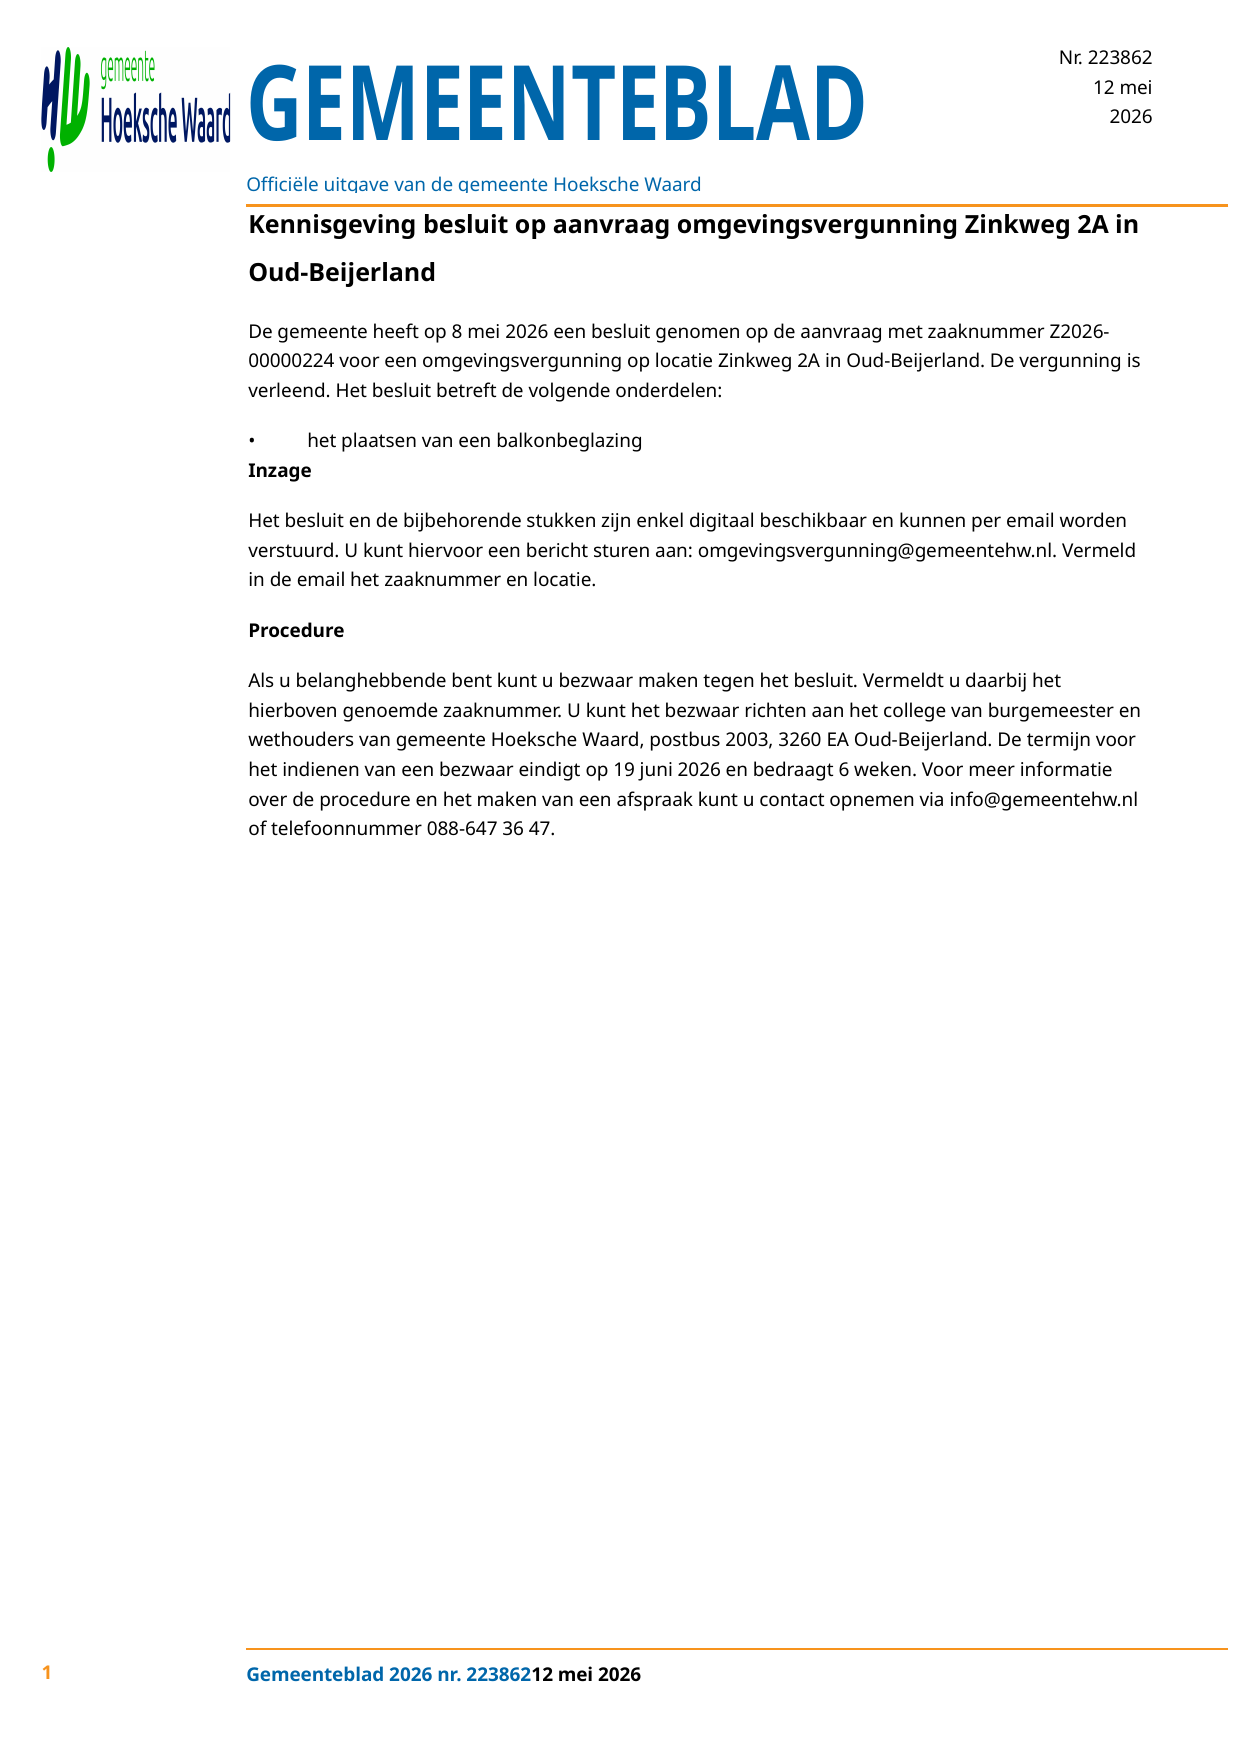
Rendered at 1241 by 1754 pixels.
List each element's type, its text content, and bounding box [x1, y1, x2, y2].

text Kennisgeving besluit op aanvraag omgevingsvergunning Zinkweg 2A in Oud-Beijerland [248, 207, 1152, 288]
text Inzage [248, 457, 1152, 483]
list het plaatsen van een balkonbeglazing [248, 427, 1152, 453]
text Procedure [248, 617, 1152, 643]
text Als u belanghebbende bent kunt u bezwaar maken tegen het besluit. Vermeldt u daarbij het hierboven genoemde zaaknummer. U kunt het bezwaar richten aan het college van burgemeester en wethouders van gemeente Hoeksche Waard, postbus 2003, 3260 EA Oud-Beijerland. De termijn voor het indienen van een bezwaar eindigt op 19 juni 2026 en bedraagt 6 weken. Voor meer informatie over de procedure en het maken van een afspraak kunt u contact opnemen via info@gemeentehw.nl of telefoonnummer 088-647 36 47. [248, 667, 1152, 841]
text Het besluit en de bijbehorende stukken zijn enkel digitaal beschikbaar en kunnen per email worden verstuurd. U kunt hiervoor een bericht sturen aan: omgevingsvergunning@gemeentehw.nl. Vermeld in de email het zaaknummer en locatie. [248, 507, 1152, 592]
text De gemeente heeft op 8 mei 2026 een besluit genomen op de aanvraag met zaaknummer Z2026-00000224 voor een omgevingsvergunning op locatie Zinkweg 2A in Oud-Beijerland. De vergunning is verleend. Het besluit betreft de volgende onderdelen: [248, 318, 1152, 403]
picture [41, 47, 231, 172]
